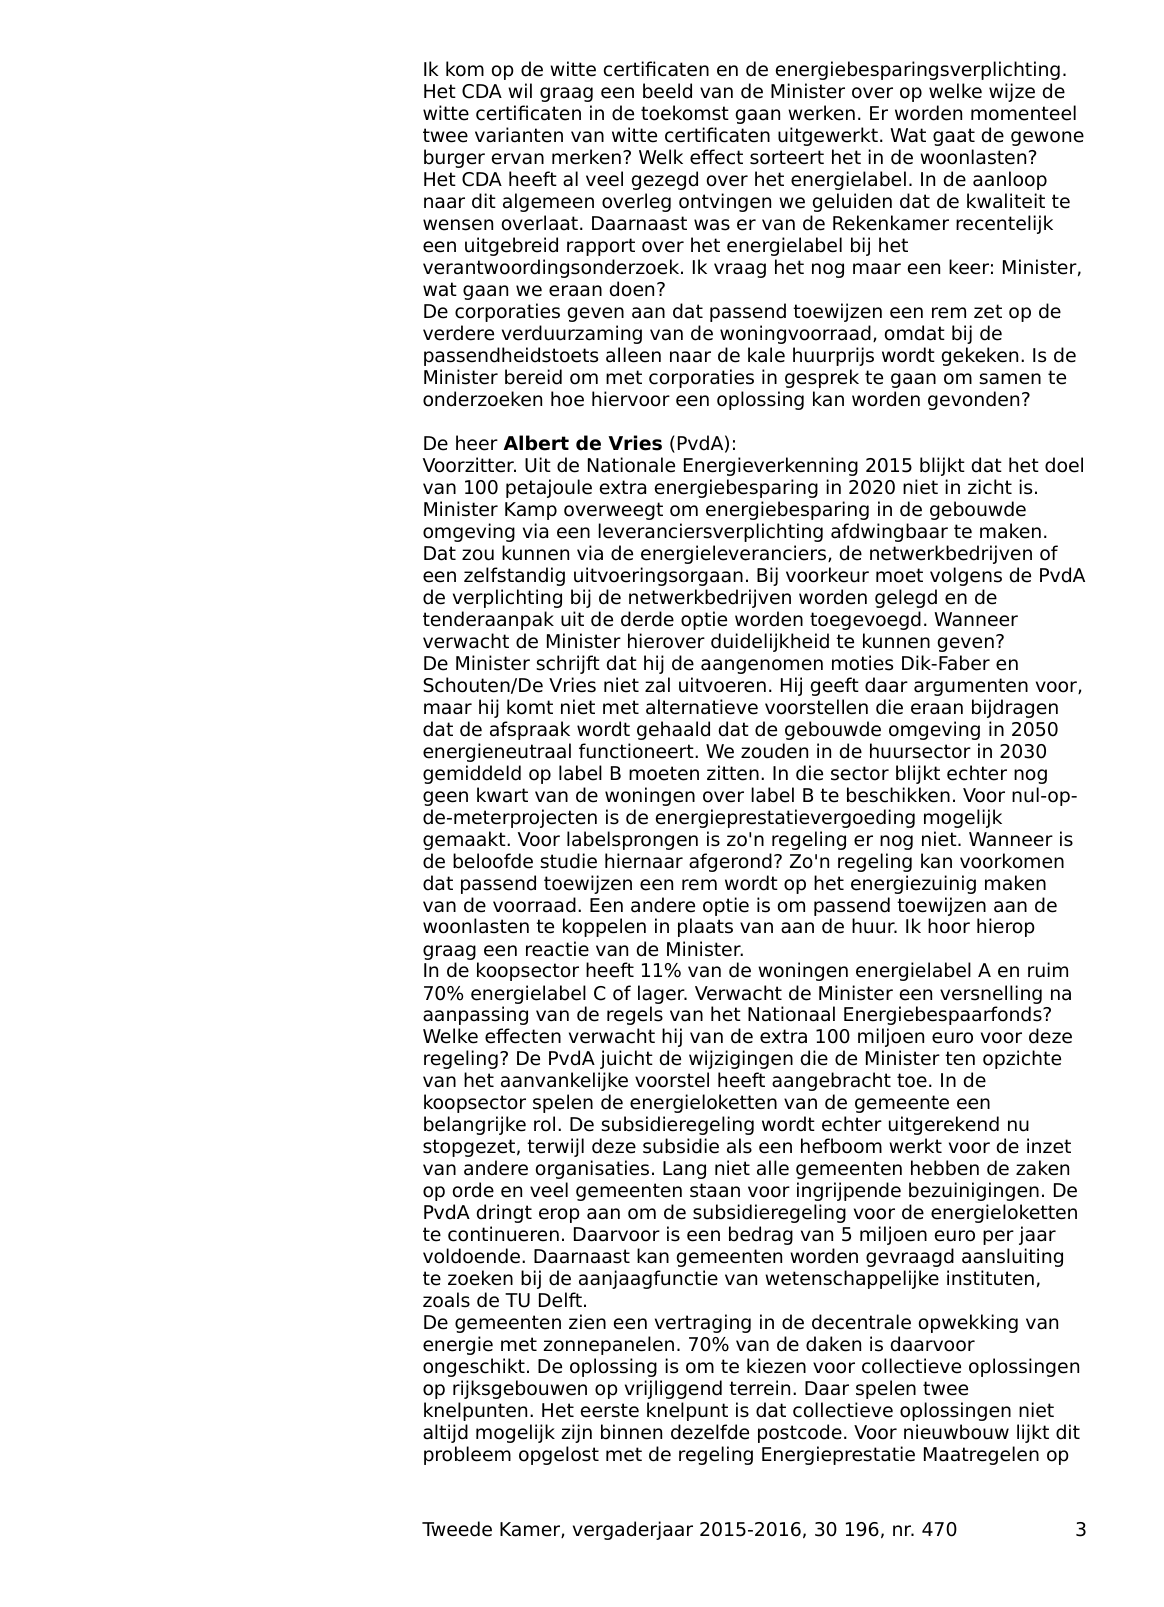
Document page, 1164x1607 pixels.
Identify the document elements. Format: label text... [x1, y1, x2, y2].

text De heer Albert de Vries (PvdA): [422, 433, 1087, 455]
text De corporaties geven aan dat passend toewijzen een rem zet op de verdere verduurzaming van de woningvoorraad, omdat bij de passendheidstoets alleen naar de kale huurprijs wordt gekeken. Is de Minister bereid om met corporaties in gesprek te gaan om samen te onderzoeken hoe hiervoor een oplossing kan worden gevonden? [422, 301, 1087, 411]
text In de koopsector heeft 11% van de woningen energielabel A en ruim 70% energielabel C of lager. Verwacht de Minister een versnelling na aanpassing van de regels van het Nationaal Energiebespaarfonds? Welke effecten verwacht hij van de extra 100 miljoen euro voor deze regeling? De PvdA juicht de wijzigingen die de Minister ten opzichte van het aanvankelijke voorstel heeft aangebracht toe. In de koopsector spelen de energieloketten van de gemeente een belangrijke rol. De subsidieregeling wordt echter uitgerekend nu stopgezet, terwijl deze subsidie als een hefboom werkt voor de inzet van andere organisaties. Lang niet alle gemeenten hebben de zaken op orde en veel gemeenten staan voor ingrijpende bezuinigingen. De PvdA dringt erop aan om de subsidieregeling voor de energieloketten te continueren. Daarvoor is een bedrag van 5 miljoen euro per jaar voldoende. Daarnaast kan gemeenten worden gevraagd aansluiting te zoeken bij de aanjaagfunctie van wetenschappelijke instituten, zoals de TU Delft. [422, 960, 1087, 1312]
text Ik kom op de witte certificaten en de energiebesparingsverplichting. Het CDA wil graag een beeld van de Minister over op welke wijze de witte certificaten in de toekomst gaan werken. Er worden momenteel twee varianten van witte certificaten uitgewerkt. Wat gaat de gewone burger ervan merken? Welk effect sorteert het in de woonlasten? [422, 59, 1087, 169]
text Voorzitter. Uit de Nationale Energieverkenning 2015 blijkt dat het doel van 100 petajoule extra energiebesparing in 2020 niet in zicht is. Minister Kamp overweegt om energiebesparing in de gebouwde omgeving via een leveranciersverplichting afdwingbaar te maken. Dat zou kunnen via de energieleveranciers, de netwerkbedrijven of een zelfstandig uitvoeringsorgaan. Bij voorkeur moet volgens de PvdA de verplichting bij de netwerkbedrijven worden gelegd en de tenderaanpak uit de derde optie worden toegevoegd. Wanneer verwacht de Minister hierover duidelijkheid te kunnen geven? [422, 455, 1087, 653]
text Het CDA heeft al veel gezegd over het energielabel. In de aanloop naar dit algemeen overleg ontvingen we geluiden dat de kwaliteit te wensen overlaat. Daarnaast was er van de Rekenkamer recentelijk een uitgebreid rapport over het energielabel bij het verantwoordingsonderzoek. Ik vraag het nog maar een keer: Minister, wat gaan we eraan doen? [422, 169, 1087, 301]
text De gemeenten zien een vertraging in de decentrale opwekking van energie met zonnepanelen. 70% van de daken is daarvoor ongeschikt. De oplossing is om te kiezen voor collectieve oplossingen op rijksgebouwen op vrijliggend terrein. Daar spelen twee knelpunten. Het eerste knelpunt is dat collectieve oplossingen niet altijd mogelijk zijn binnen dezelfde postcode. Voor nieuwbouw lijkt dit probleem opgelost met de regeling Energieprestatie Maatregelen op [422, 1312, 1087, 1466]
text De Minister schrijft dat hij de aangenomen moties Dik-Faber en Schouten/De Vries niet zal uitvoeren. Hij geeft daar argumenten voor, maar hij komt niet met alternatieve voorstellen die eraan bijdragen dat de afspraak wordt gehaald dat de gebouwde omgeving in 2050 energieneutraal functioneert. We zouden in de huursector in 2030 gemiddeld op label B moeten zitten. In die sector blijkt echter nog geen kwart van de woningen over label B te beschikken. Voor nul-op-de-meterprojecten is de energieprestatievergoeding mogelijk gemaakt. Voor labelsprongen is zo'n regeling er nog niet. Wanneer is de beloofde studie hiernaar afgerond? Zo'n regeling kan voorkomen dat passend toewijzen een rem wordt op het energiezuinig maken van de voorraad. Een andere optie is om passend toewijzen aan de woonlasten te koppelen in plaats van aan de huur. Ik hoor hierop graag een reactie van de Minister. [422, 653, 1087, 960]
